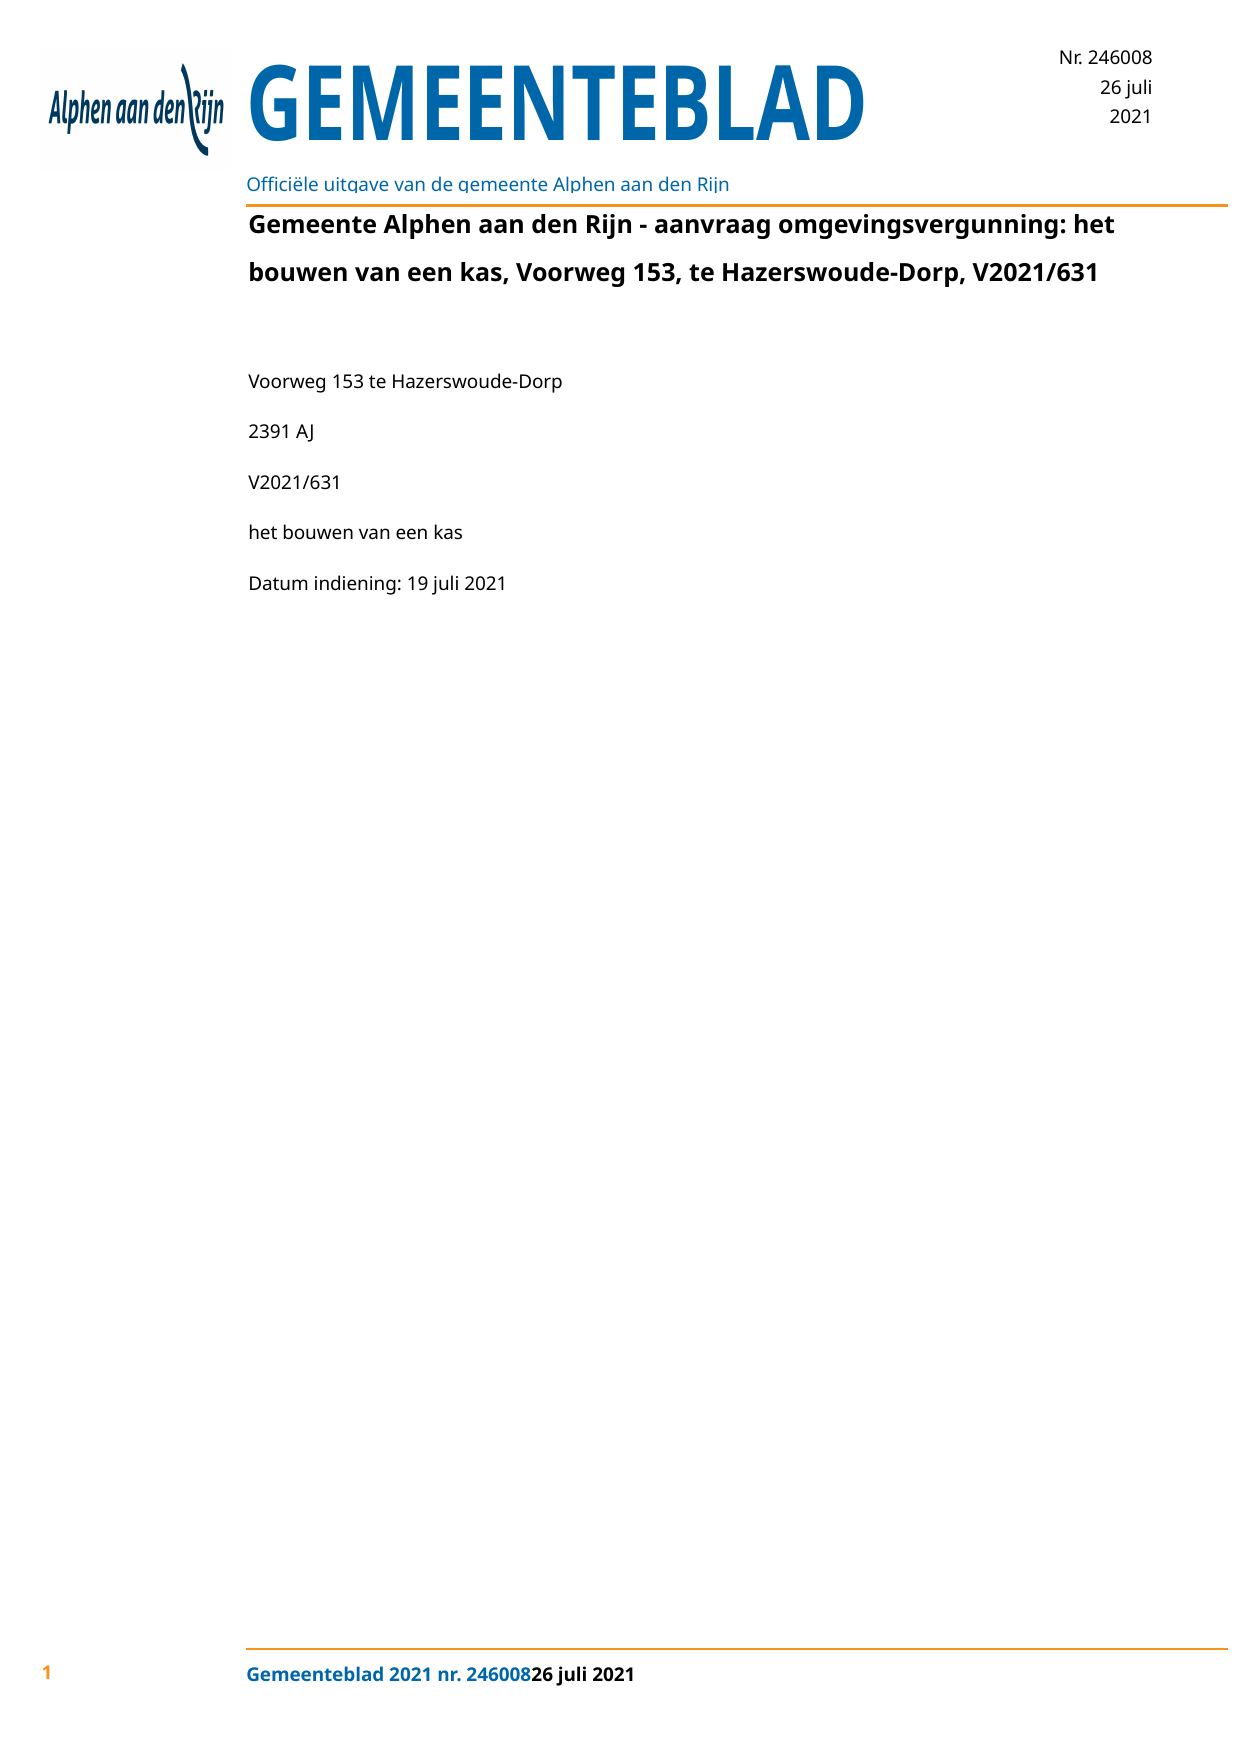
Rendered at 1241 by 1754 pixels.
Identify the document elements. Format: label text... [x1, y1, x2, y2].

text Voorweg 153 te Hazerswoude-Dorp [248, 368, 1152, 394]
text Datum indiening: 19 juli 2021 [248, 570, 1152, 596]
text het bouwen van een kas [248, 519, 1152, 545]
text V2021/631 [248, 469, 1152, 495]
text 2391 AJ [248, 419, 1152, 444]
picture [41, 47, 231, 172]
text Gemeente Alphen aan den Rijn - aanvraag omgevingsvergunning: het bouwen van een kas, Voorweg 153, te Hazerswoude-Dorp, V2021/631 [248, 207, 1152, 288]
